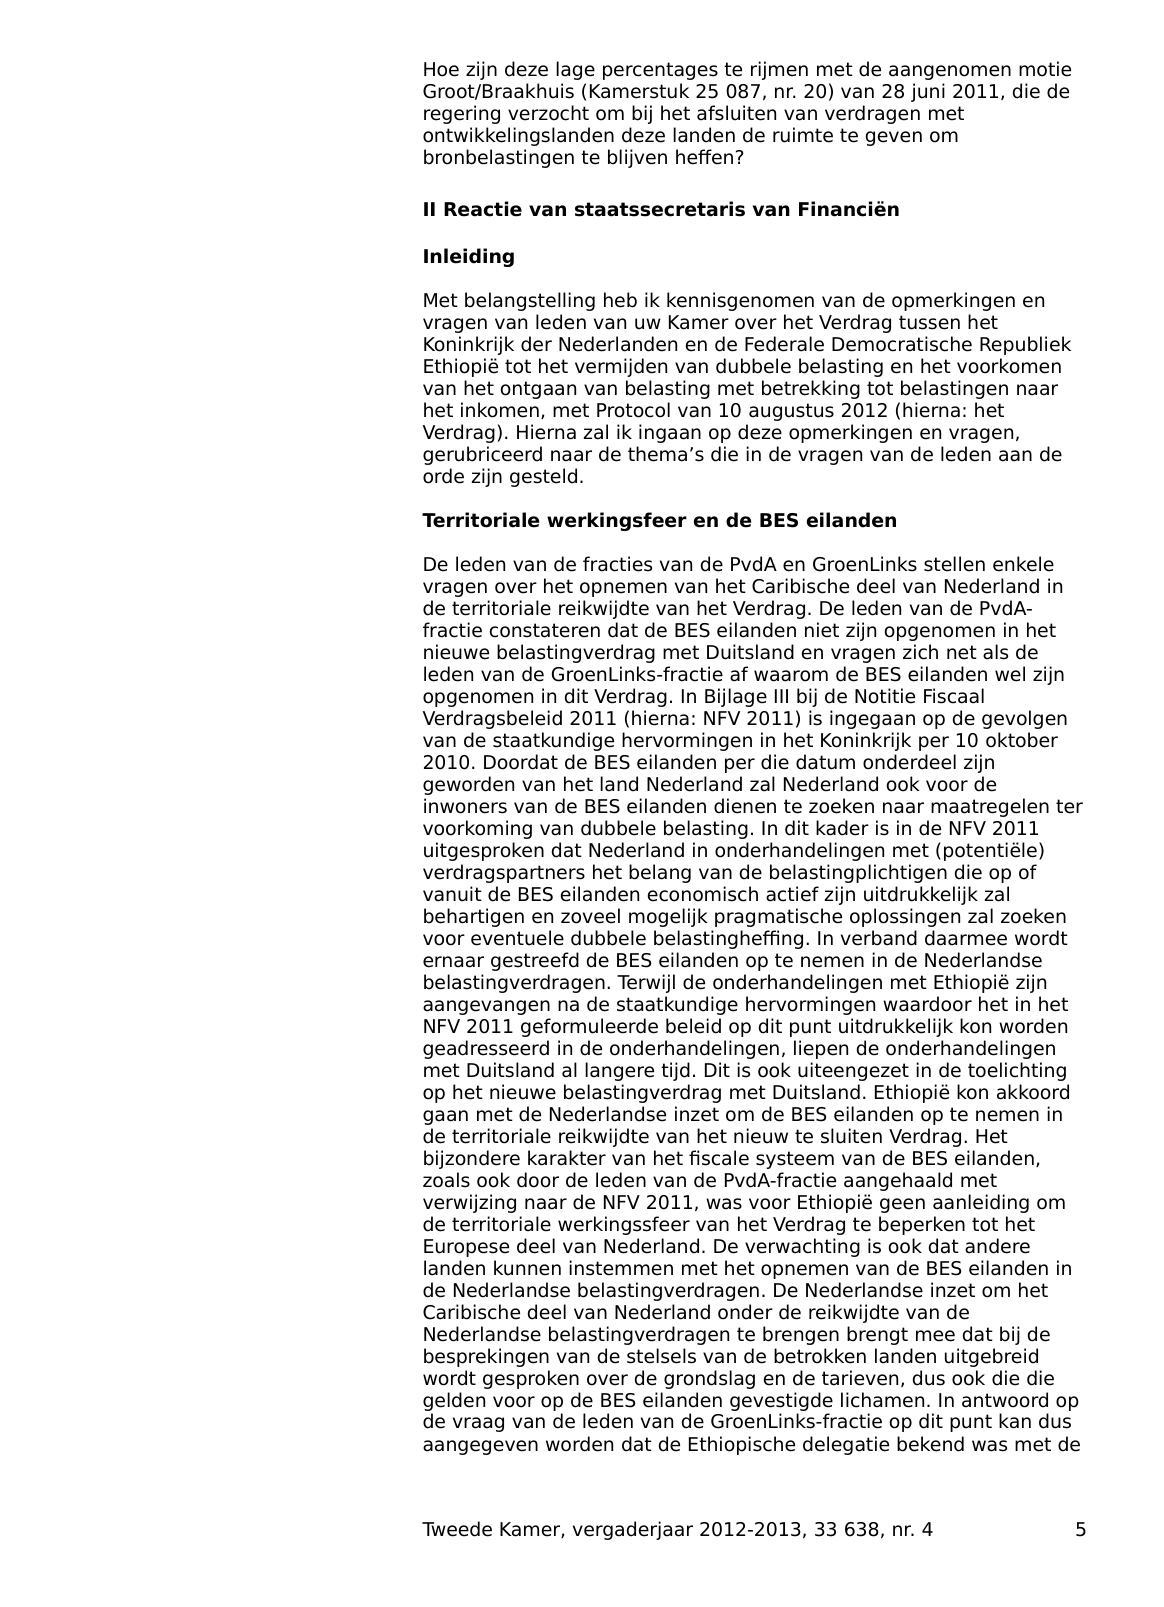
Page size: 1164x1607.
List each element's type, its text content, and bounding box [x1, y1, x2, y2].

subtitle Inleiding [422, 246, 1087, 268]
text Hoe zijn deze lage percentages te rijmen met de aangenomen motie Groot/Braakhuis (Kamerstuk 25 087, nr. 20) van 28 juni 2011, die de regering verzocht om bij het afsluiten van verdragen met ontwikkelingslanden deze landen de ruimte te geven om bronbelastingen te blijven heffen? [422, 59, 1087, 169]
subtitle Territoriale werkingsfeer en de BES eilanden [422, 510, 1087, 532]
text Met belangstelling heb ik kennisgenomen van de opmerkingen en vragen van leden van uw Kamer over het Verdrag tussen het Koninkrijk der Nederlanden en de Federale Democratische Republiek Ethiopië tot het vermijden van dubbele belasting en het voorkomen van het ontgaan van belasting met betrekking tot belastingen naar het inkomen, met Protocol van 10 augustus 2012 (hierna: het Verdrag). Hierna zal ik ingaan op deze opmerkingen en vragen, gerubriceerd naar de thema’s die in de vragen van de leden aan de orde zijn gesteld. [422, 290, 1087, 488]
text De leden van de fracties van de PvdA en GroenLinks stellen enkele vragen over het opnemen van het Caribische deel van Nederland in de territoriale reikwijdte van het Verdrag. De leden van de PvdA-fractie constateren dat de BES eilanden niet zijn opgenomen in het nieuwe belastingverdrag met Duitsland en vragen zich net als de leden van de GroenLinks-fractie af waarom de BES eilanden wel zijn opgenomen in dit Verdrag. In Bijlage III bij de Notitie Fiscaal Verdragsbeleid 2011 (hierna: NFV 2011) is ingegaan op de gevolgen van de staatkundige hervormingen in het Koninkrijk per 10 oktober 2010. Doordat de BES eilanden per die datum onderdeel zijn geworden van het land Nederland zal Nederland ook voor de inwoners van de BES eilanden dienen te zoeken naar maatregelen ter voorkoming van dubbele belasting. In dit kader is in de NFV 2011 uitgesproken dat Nederland in onderhandelingen met (potentiële) verdragspartners het belang van de belastingplichtigen die op of vanuit de BES eilanden economisch actief zijn uitdrukkelijk zal behartigen en zoveel mogelijk pragmatische oplossingen zal zoeken voor eventuele dubbele belastingheffing. In verband daarmee wordt ernaar gestreefd de BES eilanden op te nemen in de Nederlandse belastingverdragen. Terwijl de onderhandelingen met Ethiopië zijn aangevangen na de staatkundige hervormingen waardoor het in het NFV 2011 geformuleerde beleid op dit punt uitdrukkelijk kon worden geadresseerd in de onderhandelingen, liepen de onderhandelingen met Duitsland al langere tijd. Dit is ook uiteengezet in de toelichting op het nieuwe belastingverdrag met Duitsland. Ethiopië kon akkoord gaan met de Nederlandse inzet om de BES eilanden op te nemen in de territoriale reikwijdte van het nieuw te sluiten Verdrag. Het bijzondere karakter van het fiscale systeem van de BES eilanden, zoals ook door de leden van de PvdA-fractie aangehaald met verwijzing naar de NFV 2011, was voor Ethiopië geen aanleiding om de territoriale werkingssfeer van het Verdrag te beperken tot het Europese deel van Nederland. De verwachting is ook dat andere landen kunnen instemmen met het opnemen van de BES eilanden in de Nederlandse belastingverdragen. De Nederlandse inzet om het Caribische deel van Nederland onder de reikwijdte van de Nederlandse belastingverdragen te brengen brengt mee dat bij de besprekingen van de stelsels van de betrokken landen uitgebreid wordt gesproken over de grondslag en de tarieven, dus ook die die gelden voor op de BES eilanden gevestigde lichamen. In antwoord op de vraag van de leden van de GroenLinks-fractie op dit punt kan dus aangegeven worden dat de Ethiopische delegatie bekend was met de [422, 554, 1087, 1455]
subtitle II Reactie van staatssecretaris van Financiën [422, 199, 1087, 221]
